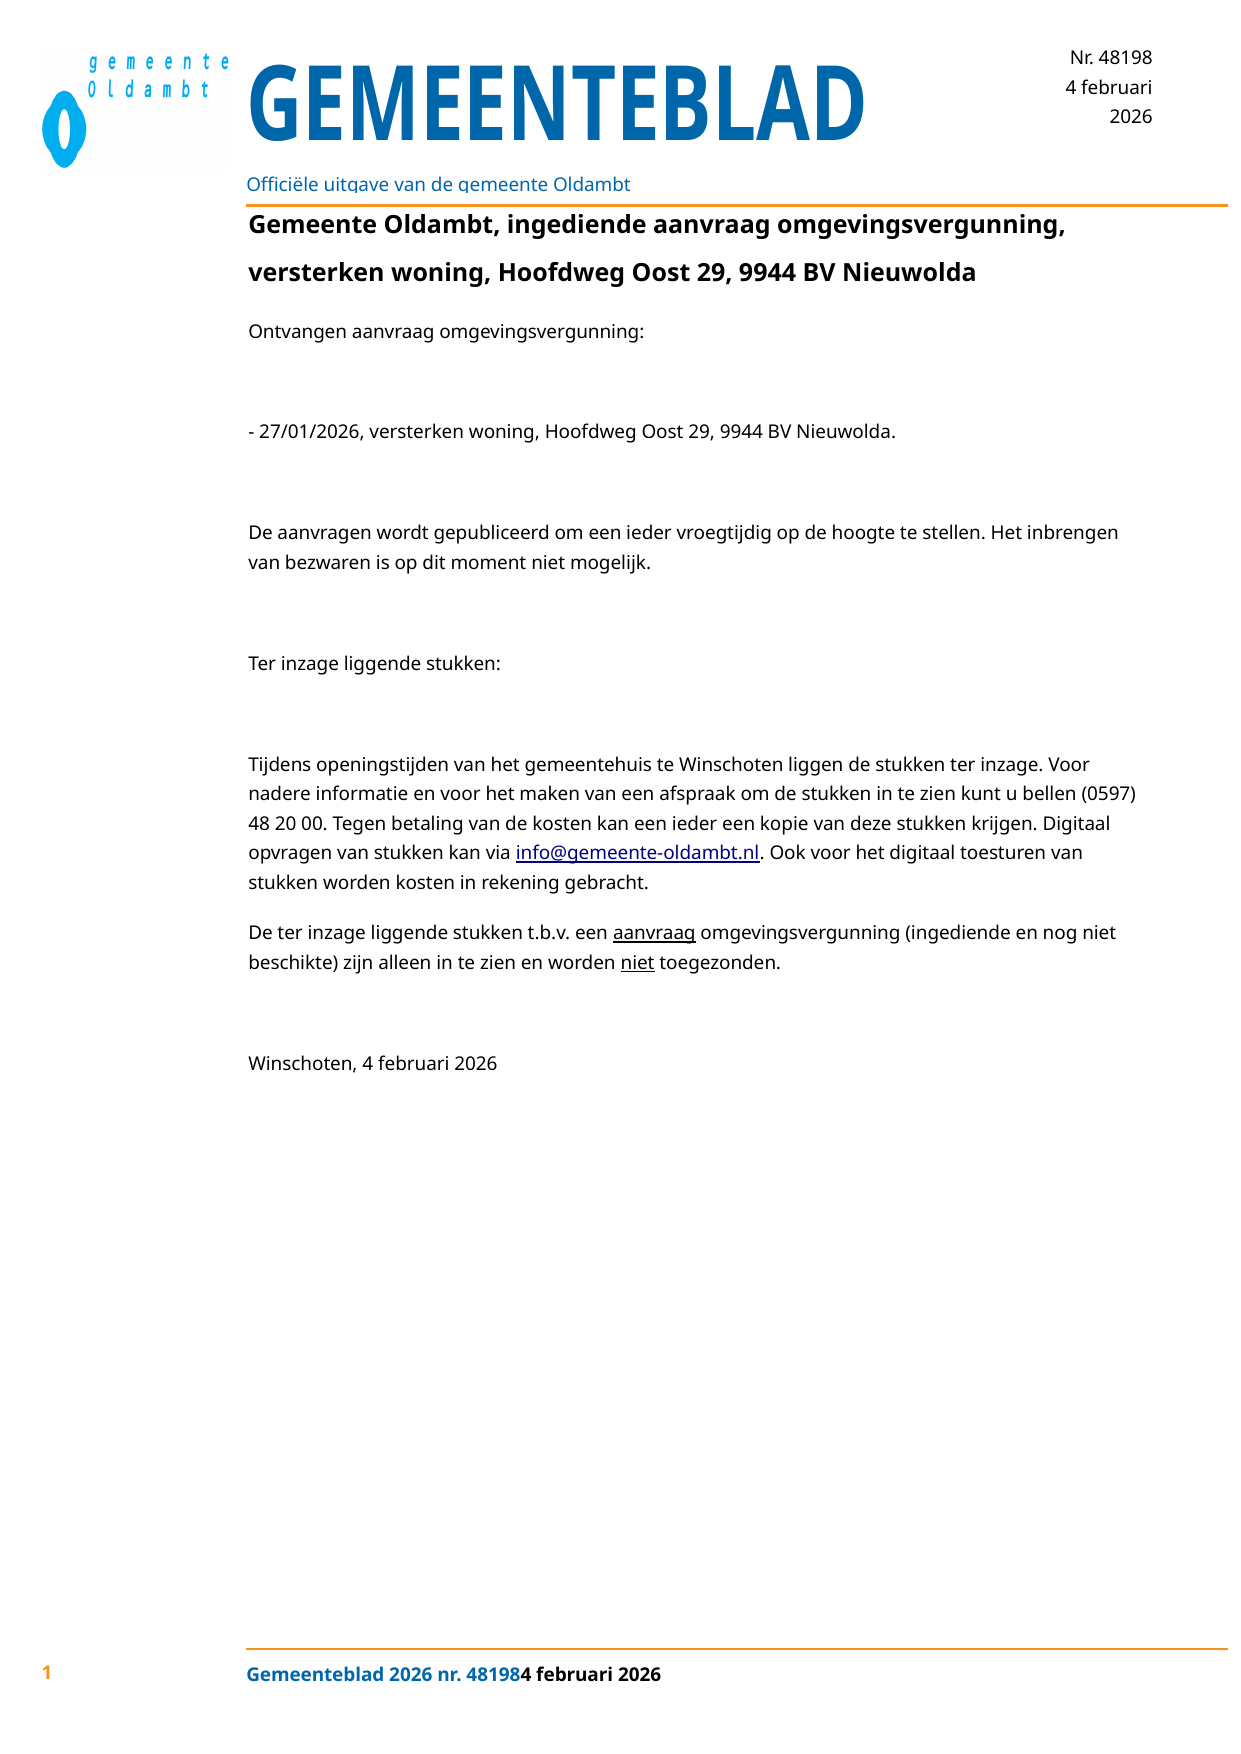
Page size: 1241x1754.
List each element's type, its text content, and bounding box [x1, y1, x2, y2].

picture [41, 47, 231, 172]
text Gemeente Oldambt, ingediende aanvraag omgevingsvergunning, versterken woning, Hoofdweg Oost 29, 9944 BV Nieuwolda [248, 207, 1152, 288]
text - 27/01/2026, versterken woning, Hoofdweg Oost 29, 9944 BV Nieuwolda. [248, 419, 1152, 444]
text Ontvangen aanvraag omgevingsvergunning: [248, 318, 1152, 344]
text De aanvragen wordt gepubliceerd om een ieder vroegtijdig op de hoogte te stellen. Het inbrengen van bezwaren is op dit moment niet mogelijk. [248, 519, 1152, 575]
text Winschoten, 4 februari 2026 [248, 1050, 1152, 1076]
text Tijdens openingstijden van het gemeentehuis te Winschoten liggen de stukken ter inzage. Voor nadere informatie en voor het maken van een afspraak om de stukken in te zien kunt u bellen (0597) 48 20 00. Tegen betaling van de kosten kan een ieder een kopie van deze stukken krijgen. Digitaal opvragen van stukken kan via info@gemeente-oldambt.nl. Ook voor het digitaal toesturen van stukken worden kosten in rekening gebracht. [248, 751, 1152, 895]
text De ter inzage liggende stukken t.b.v. een aanvraag omgevingsvergunning (ingediende en nog niet beschikte) zijn alleen in te zien en worden niet toegezonden. [248, 919, 1152, 975]
text Ter inzage liggende stukken: [248, 650, 1152, 676]
